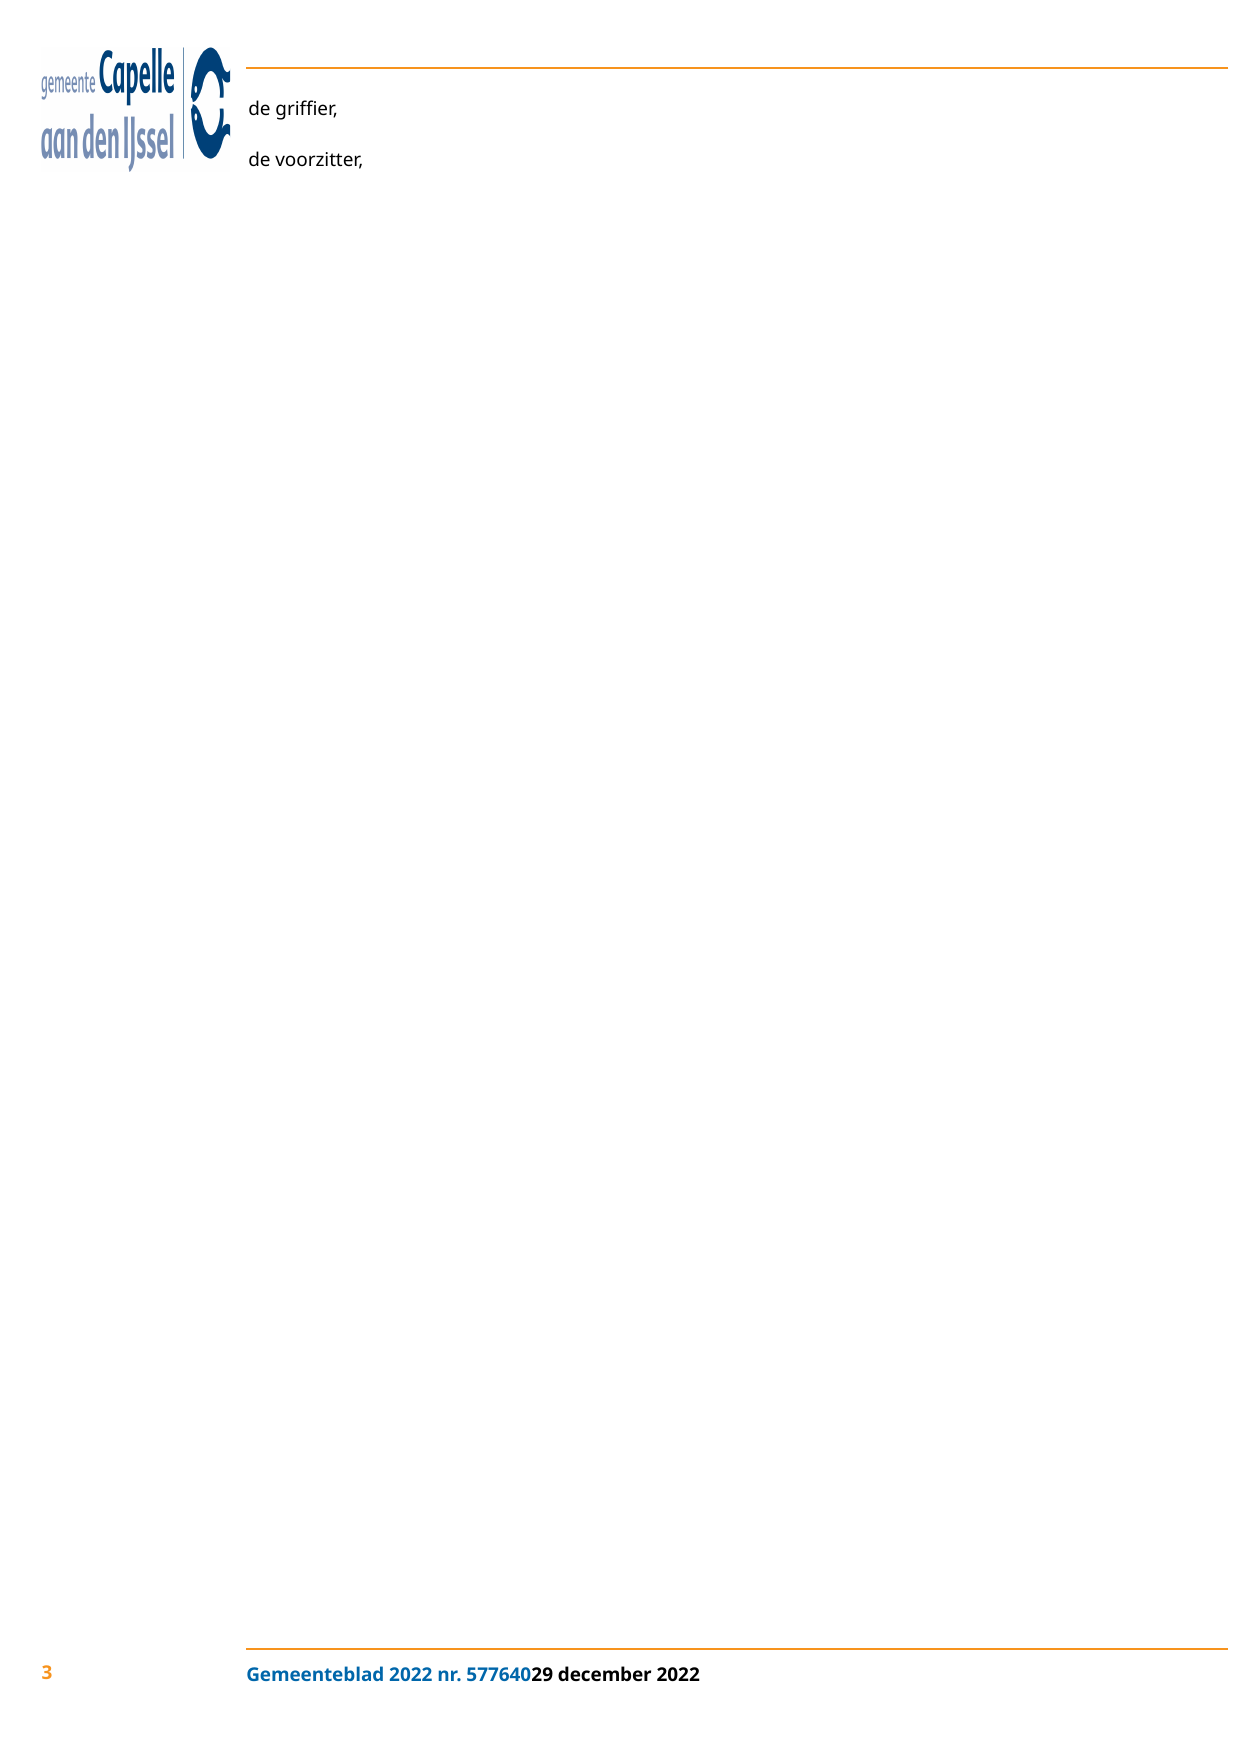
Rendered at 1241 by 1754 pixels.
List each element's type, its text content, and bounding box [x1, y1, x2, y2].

text de griffier, [248, 95, 1152, 121]
text de voorzitter, [248, 146, 1152, 172]
picture [41, 47, 231, 172]
